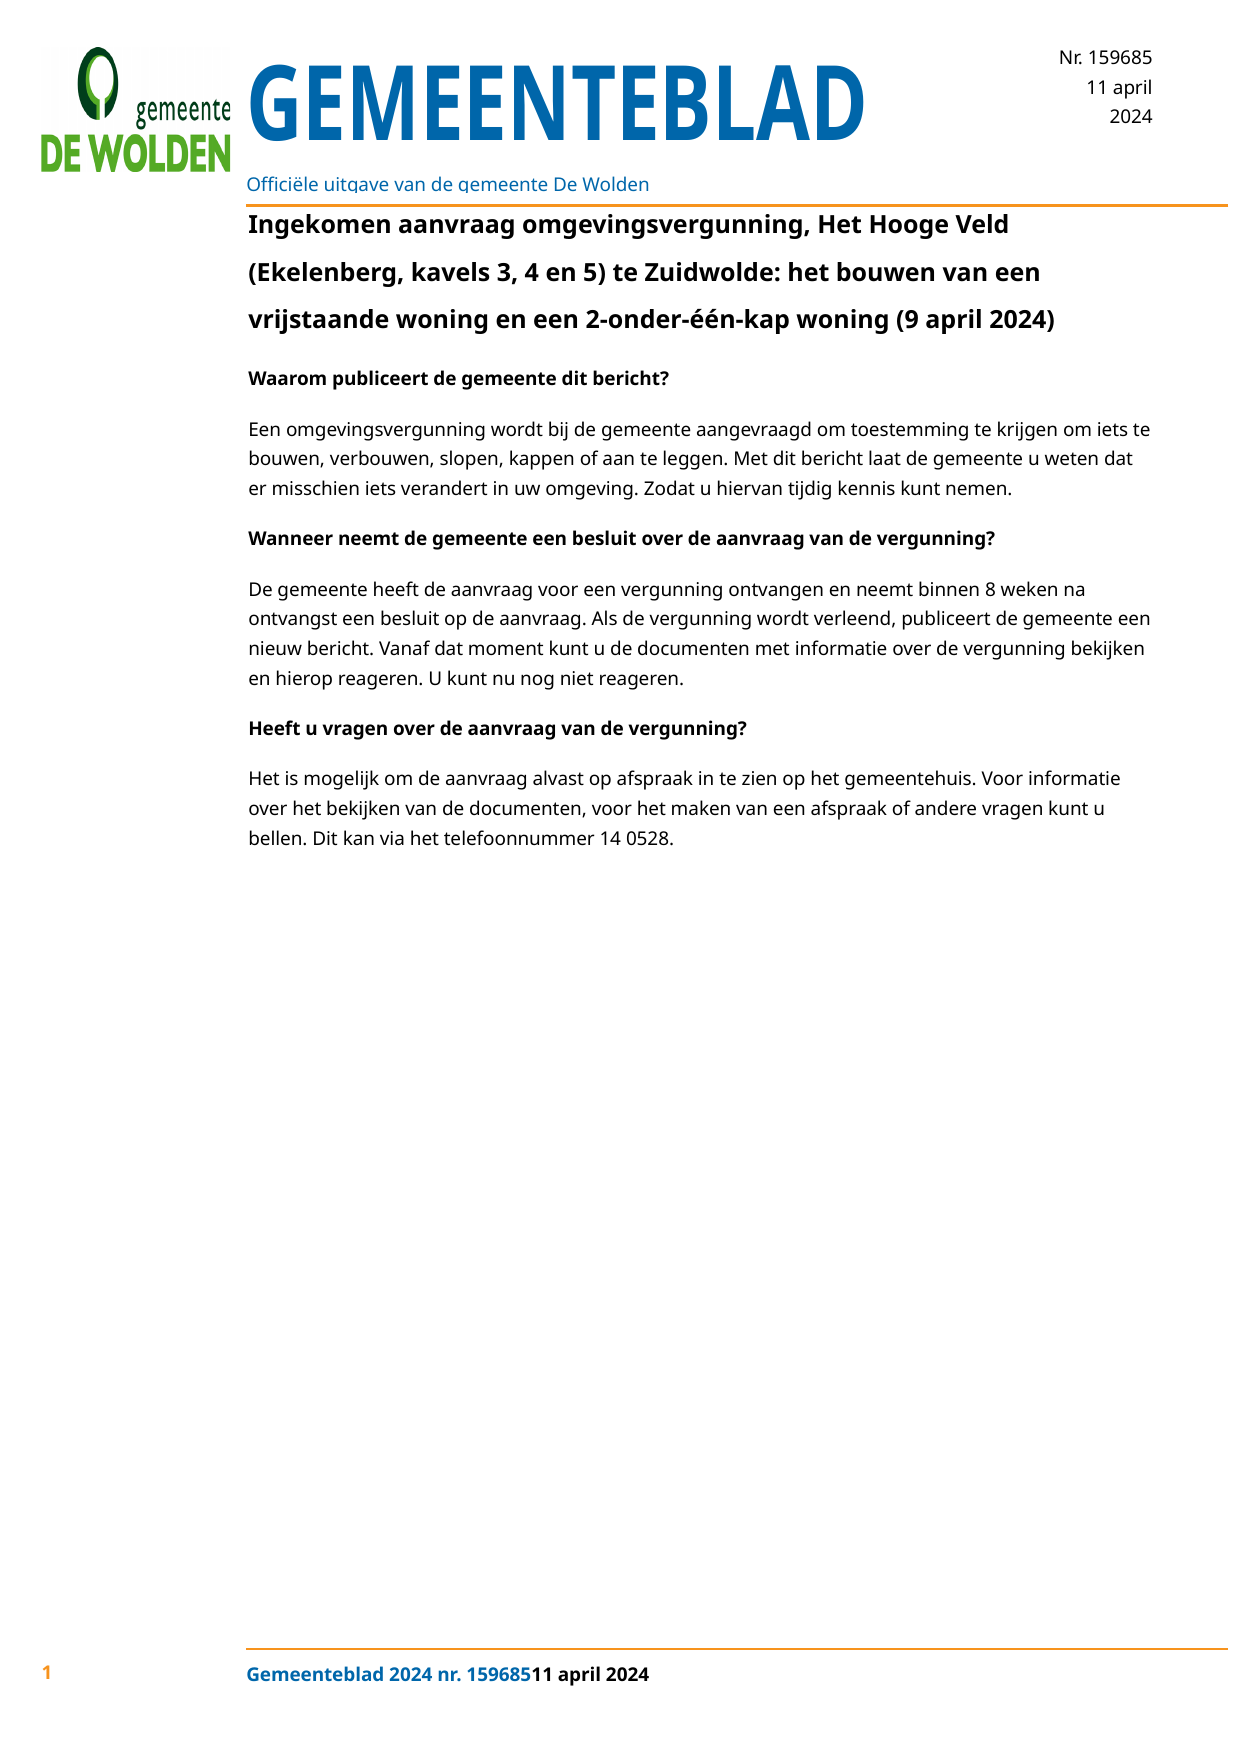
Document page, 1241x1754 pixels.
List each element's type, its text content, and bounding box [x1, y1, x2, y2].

text Wanneer neemt de gemeente een besluit over de aanvraag van de vergunning? [248, 526, 1152, 551]
text Een omgevingsvergunning wordt bij de gemeente aangevraagd om toestemming te krijgen om iets te bouwen, verbouwen, slopen, kappen of aan te leggen. Met dit bericht laat de gemeente u weten dat er misschien iets verandert in uw omgeving. Zodat u hiervan tijdig kennis kunt nemen. [248, 416, 1152, 501]
text Ingekomen aanvraag omgevingsvergunning, Het Hooge Veld (Ekelenberg, kavels 3, 4 en 5) te Zuidwolde: het bouwen van een vrijstaande woning en een 2-onder-één-kap woning (9 april 2024) [248, 207, 1152, 336]
text De gemeente heeft de aanvraag voor een vergunning ontvangen en neemt binnen 8 weken na ontvangst een besluit op de aanvraag. Als de vergunning wordt verleend, publiceert de gemeente een nieuw bericht. Vanaf dat moment kunt u de documenten met informatie over de vergunning bekijken en hierop reageren. U kunt nu nog niet reageren. [248, 576, 1152, 690]
text Waarom publiceert de gemeente dit bericht? [248, 366, 1152, 391]
text Het is mogelijk om de aanvraag alvast op afspraak in te zien op het gemeentehuis. Voor informatie over het bekijken van de documenten, voor het maken van een afspraak of andere vragen kunt u bellen. Dit kan via het telefoonnummer 14 0528. [248, 766, 1152, 850]
picture [41, 47, 231, 172]
text Heeft u vragen over de aanvraag van de vergunning? [248, 715, 1152, 741]
